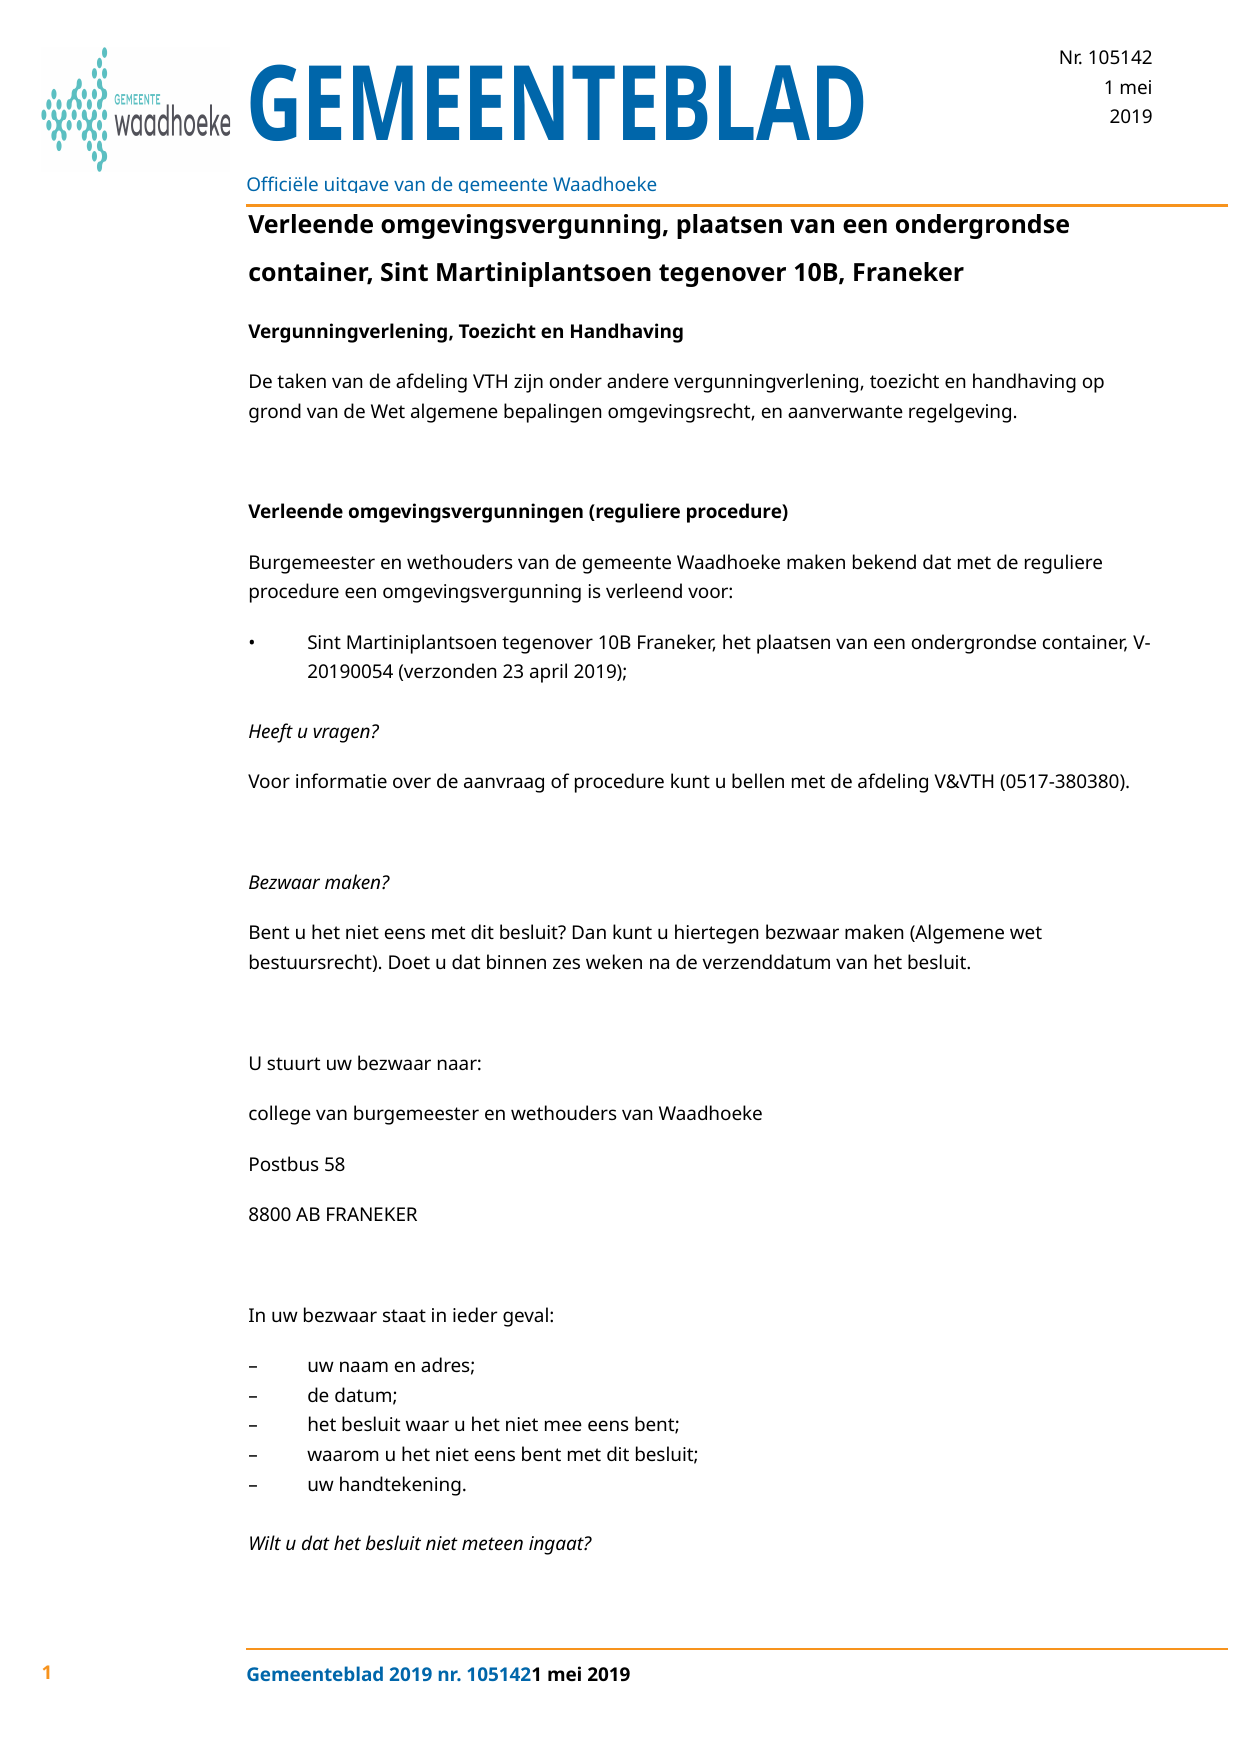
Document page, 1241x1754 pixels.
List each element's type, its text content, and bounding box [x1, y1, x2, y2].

list uw naam en adres; [248, 1352, 1152, 1378]
text Wilt u dat het besluit niet meteen ingaat? [248, 1530, 1152, 1556]
text college van burgemeester en wethouders van Waadhoeke [248, 1100, 1152, 1126]
text 8800 AB FRANEKER [248, 1201, 1152, 1227]
text Bent u het niet eens met dit besluit? Dan kunt u hiertegen bezwaar maken (Algemene wet bestuursrecht). Doet u dat binnen zes weken na de verzenddatum van het besluit. [248, 919, 1152, 975]
list de datum; [248, 1382, 1152, 1408]
text Verleende omgevingsvergunningen (reguliere procedure) [248, 499, 1152, 524]
text Heeft u vragen? [248, 718, 1152, 744]
text Bezwaar maken? [248, 869, 1152, 895]
text Burgemeester en wethouders van de gemeente Waadhoeke maken bekend dat met de reguliere procedure een omgevingsvergunning is verleend voor: [248, 549, 1152, 604]
text Verleende omgevingsvergunning, plaatsen van een ondergrondse container, Sint Martiniplantsoen tegenover 10B, Franeker [248, 207, 1152, 288]
text U stuurt uw bezwaar naar: [248, 1050, 1152, 1076]
text Voor informatie over de aanvraag of procedure kunt u bellen met de afdeling V&VTH (0517-380380). [248, 768, 1152, 794]
list uw handtekening. [248, 1471, 1152, 1497]
text Postbus 58 [248, 1151, 1152, 1177]
text In uw bezwaar staat in ieder geval: [248, 1302, 1152, 1328]
list Sint Martiniplantsoen tegenover 10B Franeker, het plaatsen van een ondergrondse container, V-20190054 (verzonden 23 april 2019); [248, 629, 1152, 684]
list waarom u het niet eens bent met dit besluit; [248, 1441, 1152, 1467]
list het besluit waar u het niet mee eens bent; [248, 1412, 1152, 1437]
text De taken van de afdeling VTH zijn onder andere vergunningverlening, toezicht en handhaving op grond van de Wet algemene bepalingen omgevingsrecht, en aanverwante regelgeving. [248, 368, 1152, 424]
picture [41, 47, 231, 172]
text Vergunningverlening, Toezicht en Handhaving [248, 318, 1152, 344]
